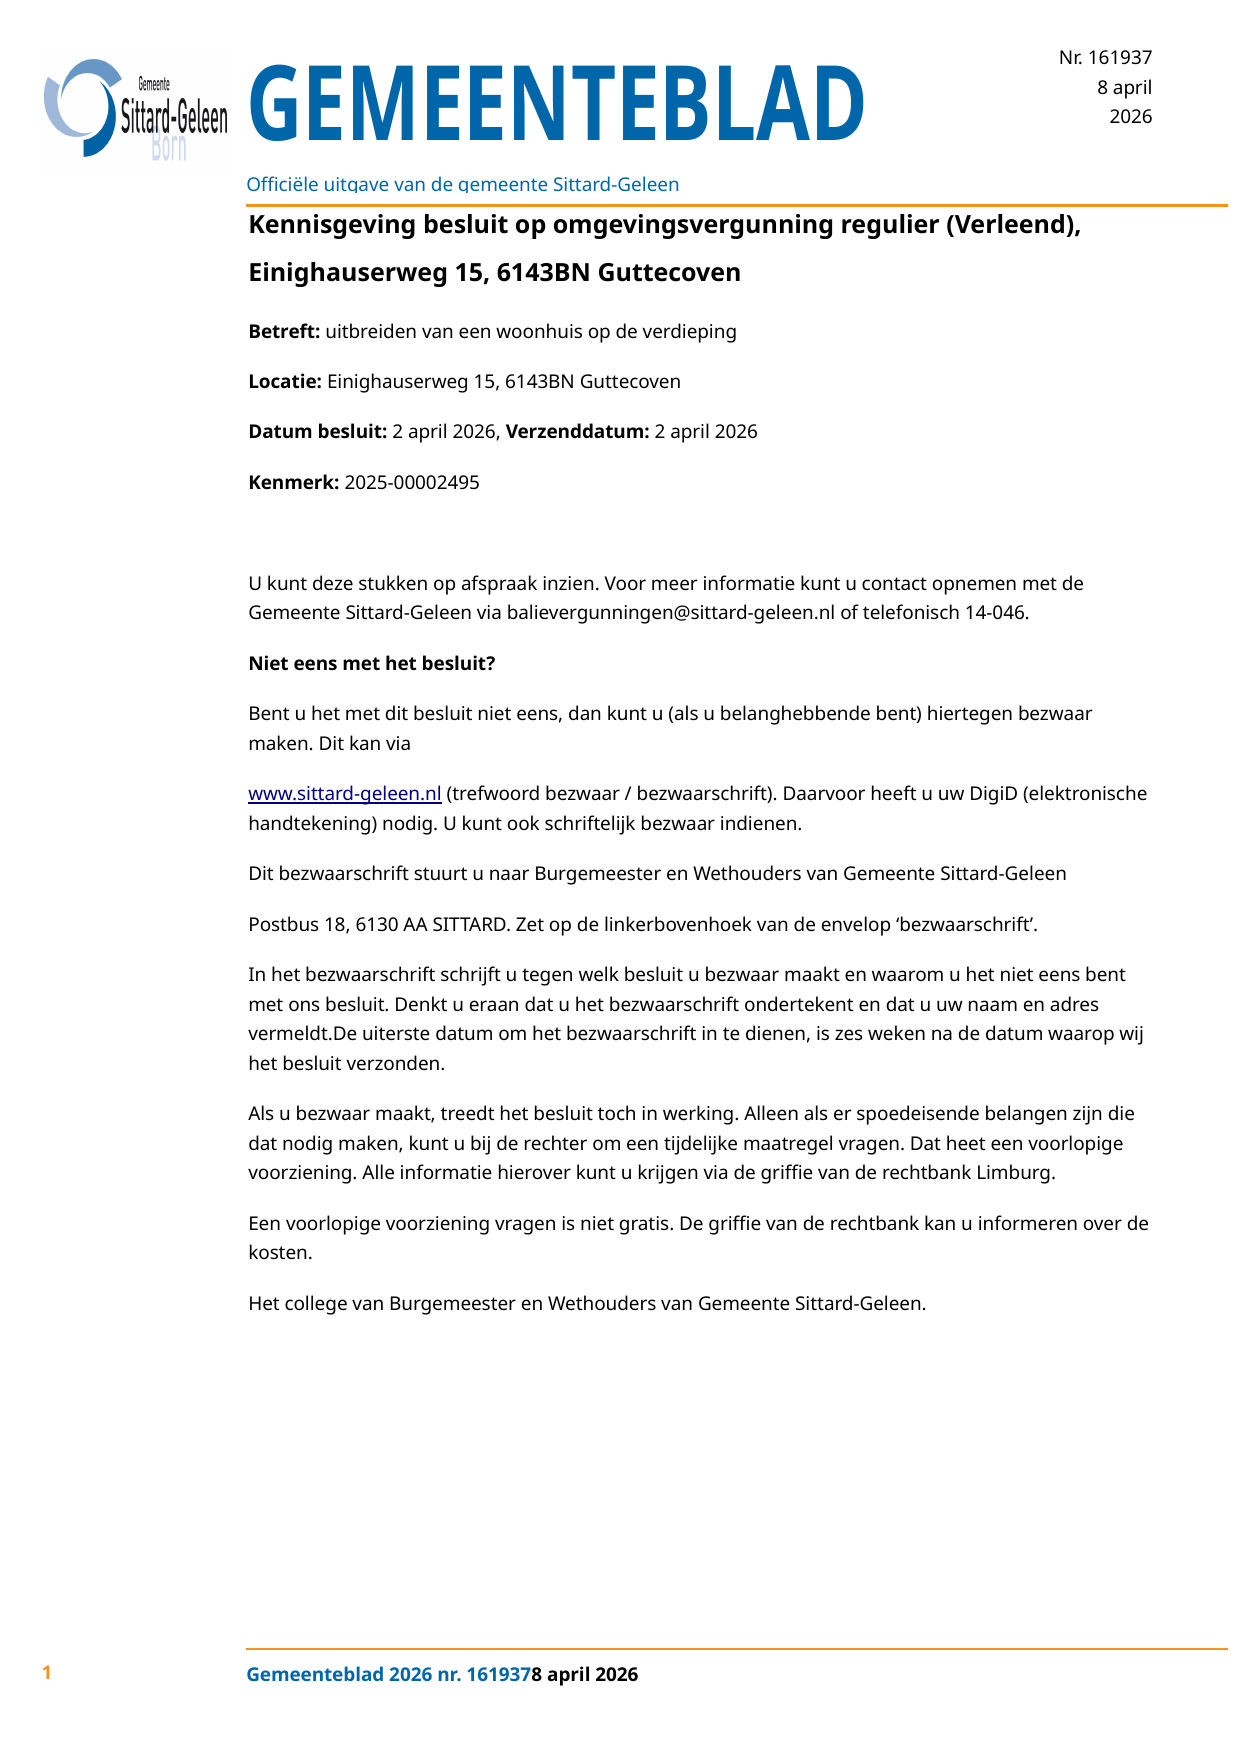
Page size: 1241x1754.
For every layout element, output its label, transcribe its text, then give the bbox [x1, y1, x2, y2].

text Kennisgeving besluit op omgevingsvergunning regulier (Verleend), Einighauserweg 15, 6143BN Guttecoven [248, 207, 1152, 288]
text Kenmerk: 2025-00002495 [248, 469, 1152, 495]
text Bent u het met dit besluit niet eens, dan kunt u (als u belanghebbende bent) hiertegen bezwaar maken. Dit kan via [248, 700, 1152, 756]
text Niet eens met het besluit? [248, 650, 1152, 676]
text Locatie: Einighauserweg 15, 6143BN Guttecoven [248, 368, 1152, 394]
text Postbus 18, 6130 AA SITTARD. Zet op de linkerbovenhoek van de envelop ‘bezwaarschrift’. [248, 911, 1152, 937]
text U kunt deze stukken op afspraak inzien. Voor meer informatie kunt u contact opnemen met de Gemeente Sittard-Geleen via balievergunningen@sittard-geleen.nl of telefonisch 14-046. [248, 570, 1152, 625]
text Een voorlopige voorziening vragen is niet gratis. De griffie van de rechtbank kan u informeren over de kosten. [248, 1210, 1152, 1265]
text In het bezwaarschrift schrijft u tegen welk besluit u bezwaar maakt en waarom u het niet eens bent met ons besluit. Denkt u eraan dat u het bezwaarschrift ondertekent en dat u uw naam en adres vermeldt.De uiterste datum om het bezwaarschrift in te dienen, is zes weken na de datum waarop wij het besluit verzonden. [248, 961, 1152, 1076]
text Dit bezwaarschrift stuurt u naar Burgemeester en Wethouders van Gemeente Sittard-Geleen [248, 860, 1152, 886]
text Datum besluit: 2 april 2026, Verzenddatum: 2 april 2026 [248, 419, 1152, 444]
text Als u bezwaar maakt, treedt het besluit toch in werking. Alleen als er spoedeisende belangen zijn die dat nodig maken, kunt u bij de rechter om een tijdelijke maatregel vragen. Dat heet een voorlopige voorziening. Alle informatie hierover kunt u krijgen via de griffie van de rechtbank Limburg. [248, 1100, 1152, 1185]
text Het college van Burgemeester en Wethouders van Gemeente Sittard-Geleen. [248, 1290, 1152, 1316]
text Betreft: uitbreiden van een woonhuis op de verdieping [248, 318, 1152, 344]
text www.sittard-geleen.nl (trefwoord bezwaar / bezwaarschrift). Daarvoor heeft u uw DigiD (elektronische handtekening) nodig. U kunt ook schriftelijk bezwaar indienen. [248, 780, 1152, 836]
picture [41, 47, 231, 172]
